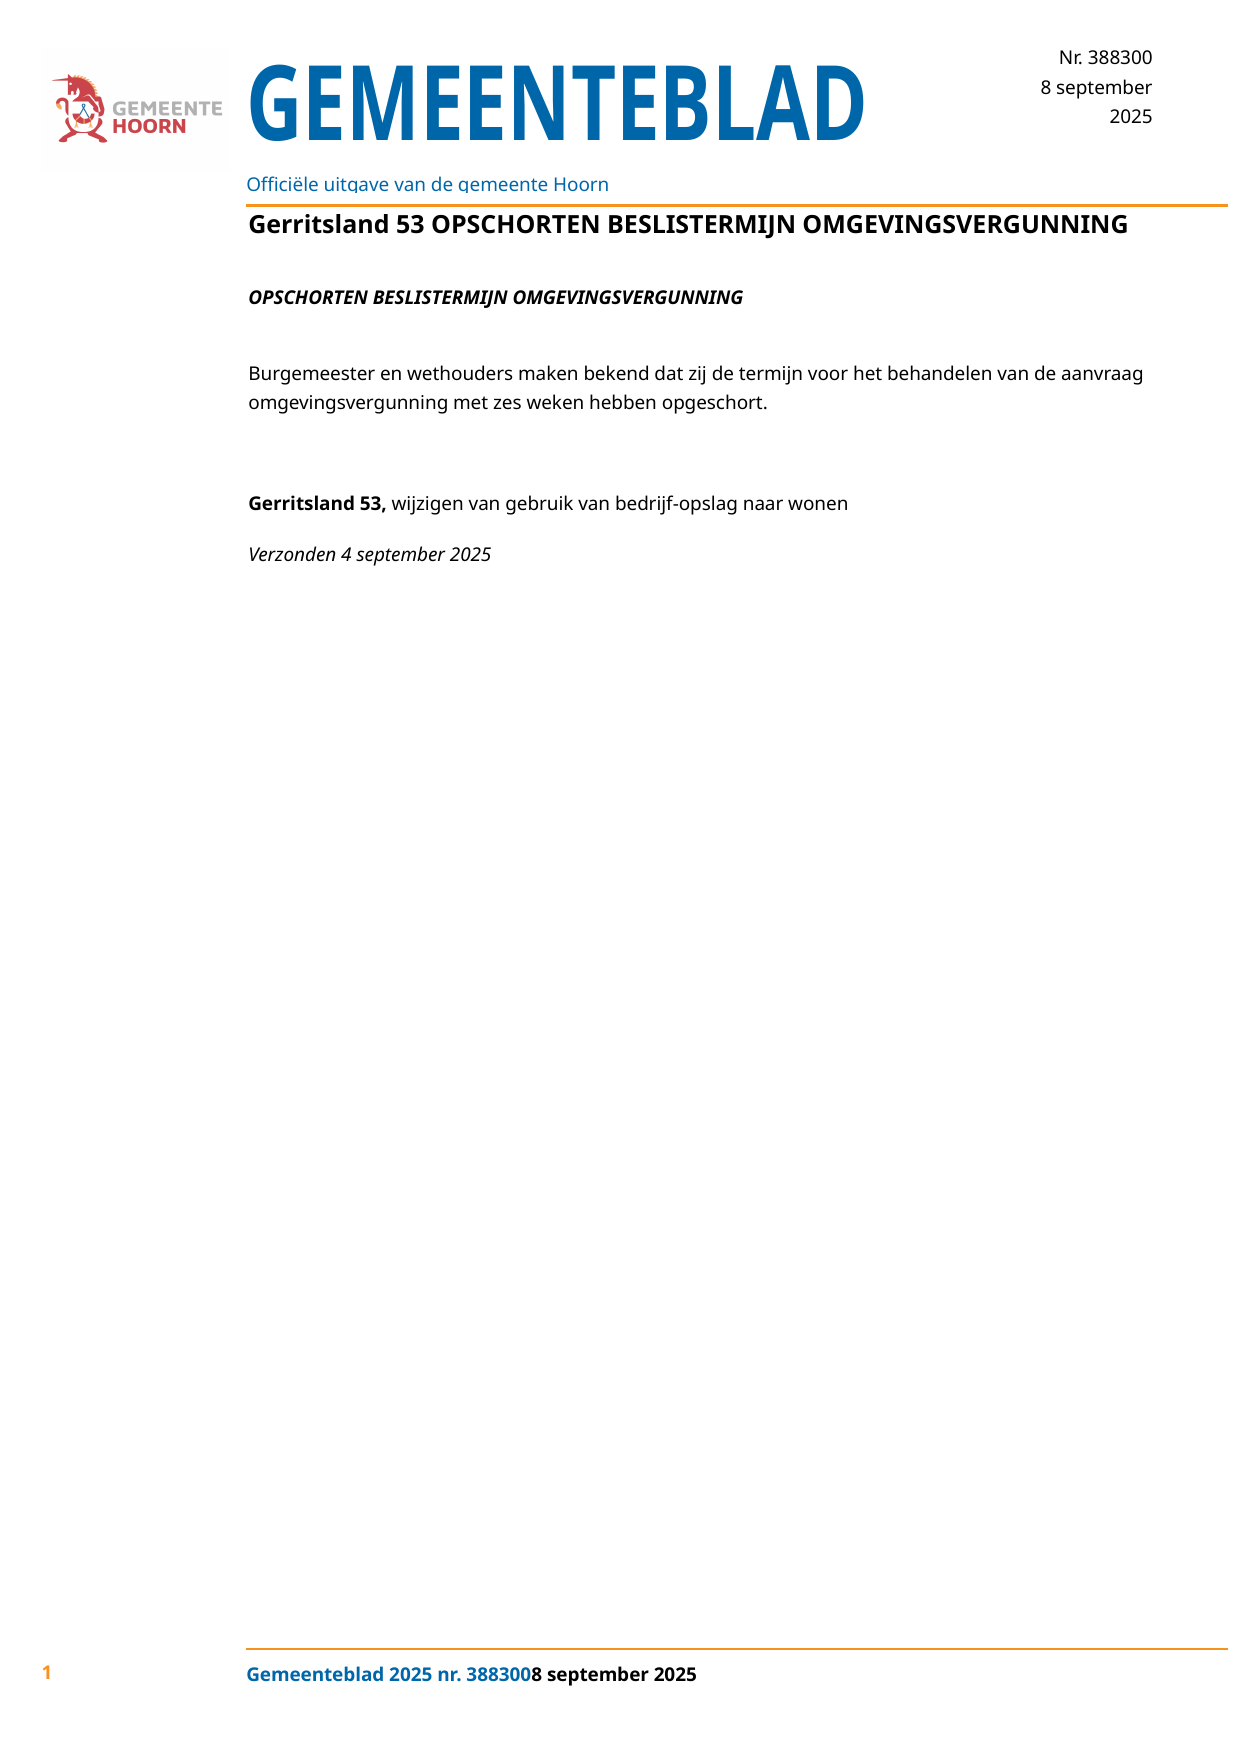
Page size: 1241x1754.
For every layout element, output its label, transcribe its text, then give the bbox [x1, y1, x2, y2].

text Gerritsland 53 OPSCHORTEN BESLISTERMIJN OMGEVINGSVERGUNNING [248, 207, 1152, 241]
picture [41, 47, 231, 172]
text Burgemeester en wethouders maken bekend dat zij de termijn voor het behandelen van de aanvraag omgevingsvergunning met zes weken hebben opgeschort. [248, 360, 1152, 415]
text OPSCHORTEN BESLISTERMIJN OMGEVINGSVERGUNNING [248, 284, 1152, 309]
text Gerritsland 53, wijzigen van gebruik van bedrijf-opslag naar wonen [248, 490, 1152, 516]
text Verzonden 4 september 2025 [248, 541, 1152, 567]
